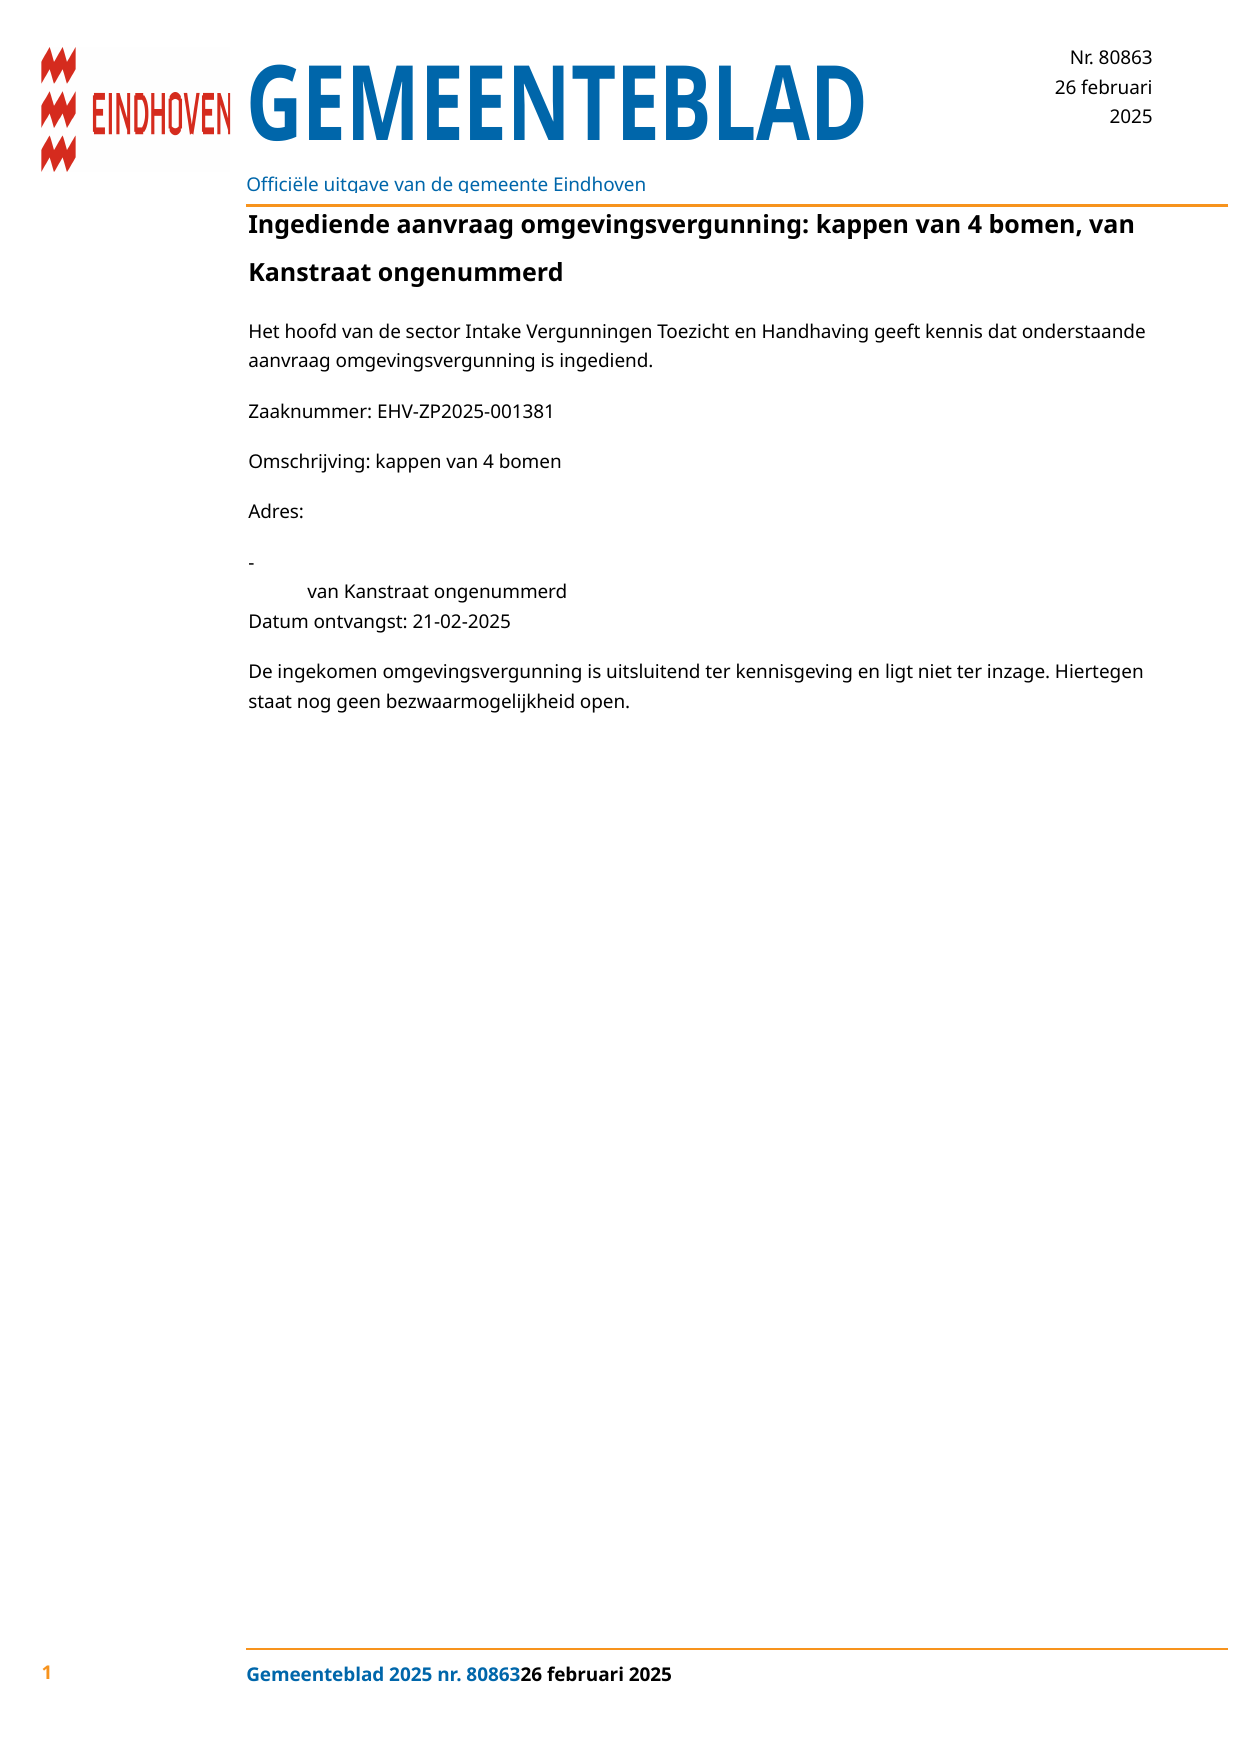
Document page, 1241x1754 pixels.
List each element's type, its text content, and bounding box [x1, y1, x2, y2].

text Ingediende aanvraag omgevingsvergunning: kappen van 4 bomen, van Kanstraat ongenummerd [248, 207, 1152, 288]
list van Kanstraat ongenummerd [248, 579, 1152, 604]
text Zaaknummer: EHV-ZP2025-001381 [248, 398, 1152, 424]
picture [41, 47, 231, 172]
text Datum ontvangst: 21-02-2025 [248, 608, 1152, 634]
text De ingekomen omgevingsvergunning is uitsluitend ter kennisgeving en ligt niet ter inzage. Hiertegen staat nog geen bezwaarmogelijkheid open. [248, 659, 1152, 714]
text Adres: [248, 499, 1152, 524]
text Het hoofd van de sector Intake Vergunningen Toezicht en Handhaving geeft kennis dat onderstaande aanvraag omgevingsvergunning is ingediend. [248, 318, 1152, 373]
text Omschrijving: kappen van 4 bomen [248, 448, 1152, 474]
